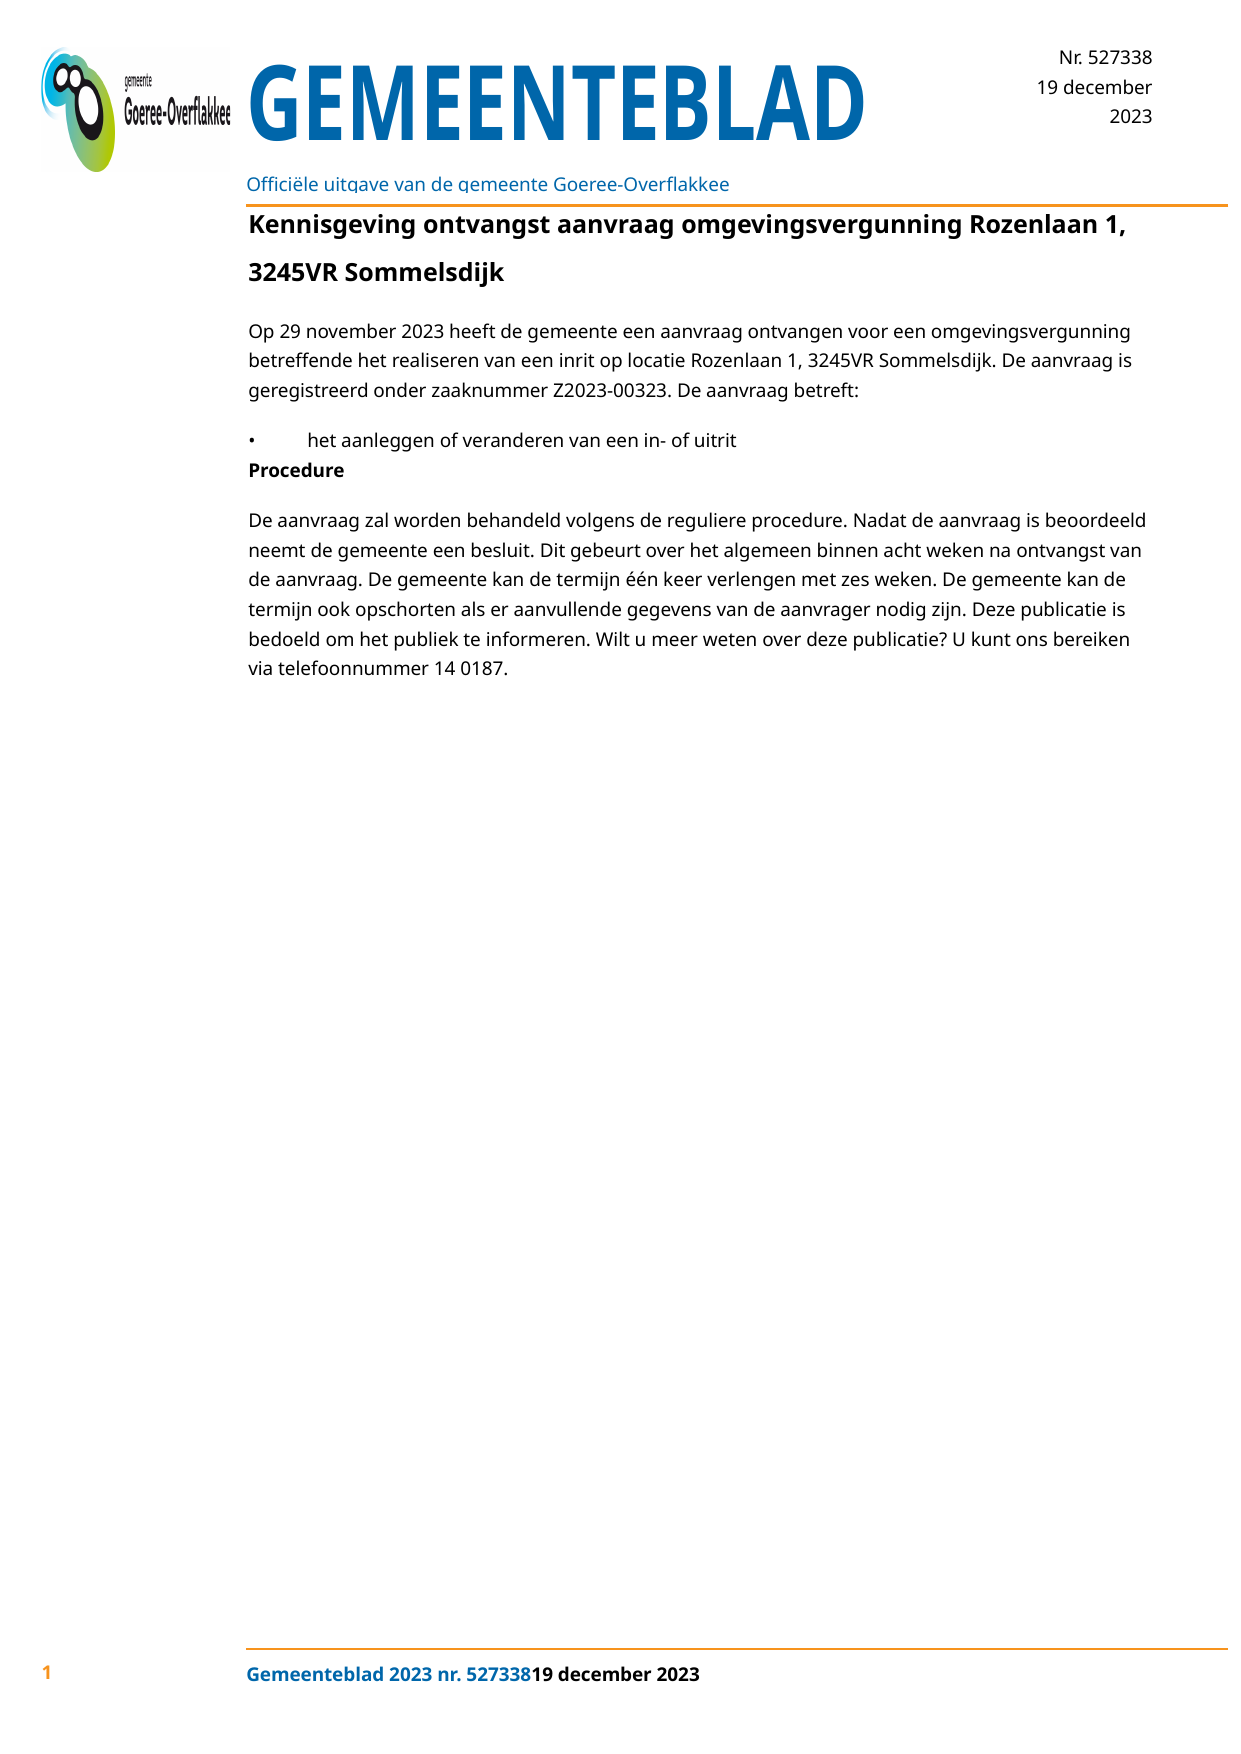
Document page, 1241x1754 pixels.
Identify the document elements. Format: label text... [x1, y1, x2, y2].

list het aanleggen of veranderen van een in- of uitrit [248, 427, 1152, 453]
text Op 29 november 2023 heeft de gemeente een aanvraag ontvangen voor een omgevingsvergunning betreffende het realiseren van een inrit op locatie Rozenlaan 1, 3245VR Sommelsdijk. De aanvraag is geregistreerd onder zaaknummer Z2023-00323. De aanvraag betreft: [248, 318, 1152, 403]
text De aanvraag zal worden behandeld volgens de reguliere procedure. Nadat de aanvraag is beoordeeld neemt de gemeente een besluit. Dit gebeurt over het algemeen binnen acht weken na ontvangst van de aanvraag. De gemeente kan de termijn één keer verlengen met zes weken. De gemeente kan de termijn ook opschorten als er aanvullende gegevens van de aanvrager nodig zijn. Deze publicatie is bedoeld om het publiek te informeren. Wilt u meer weten over deze publicatie? U kunt ons bereiken via telefoonnummer 14 0187. [248, 507, 1152, 681]
picture [41, 47, 231, 172]
text Procedure [248, 457, 1152, 483]
text Kennisgeving ontvangst aanvraag omgevingsvergunning Rozenlaan 1, 3245VR Sommelsdijk [248, 207, 1152, 288]
